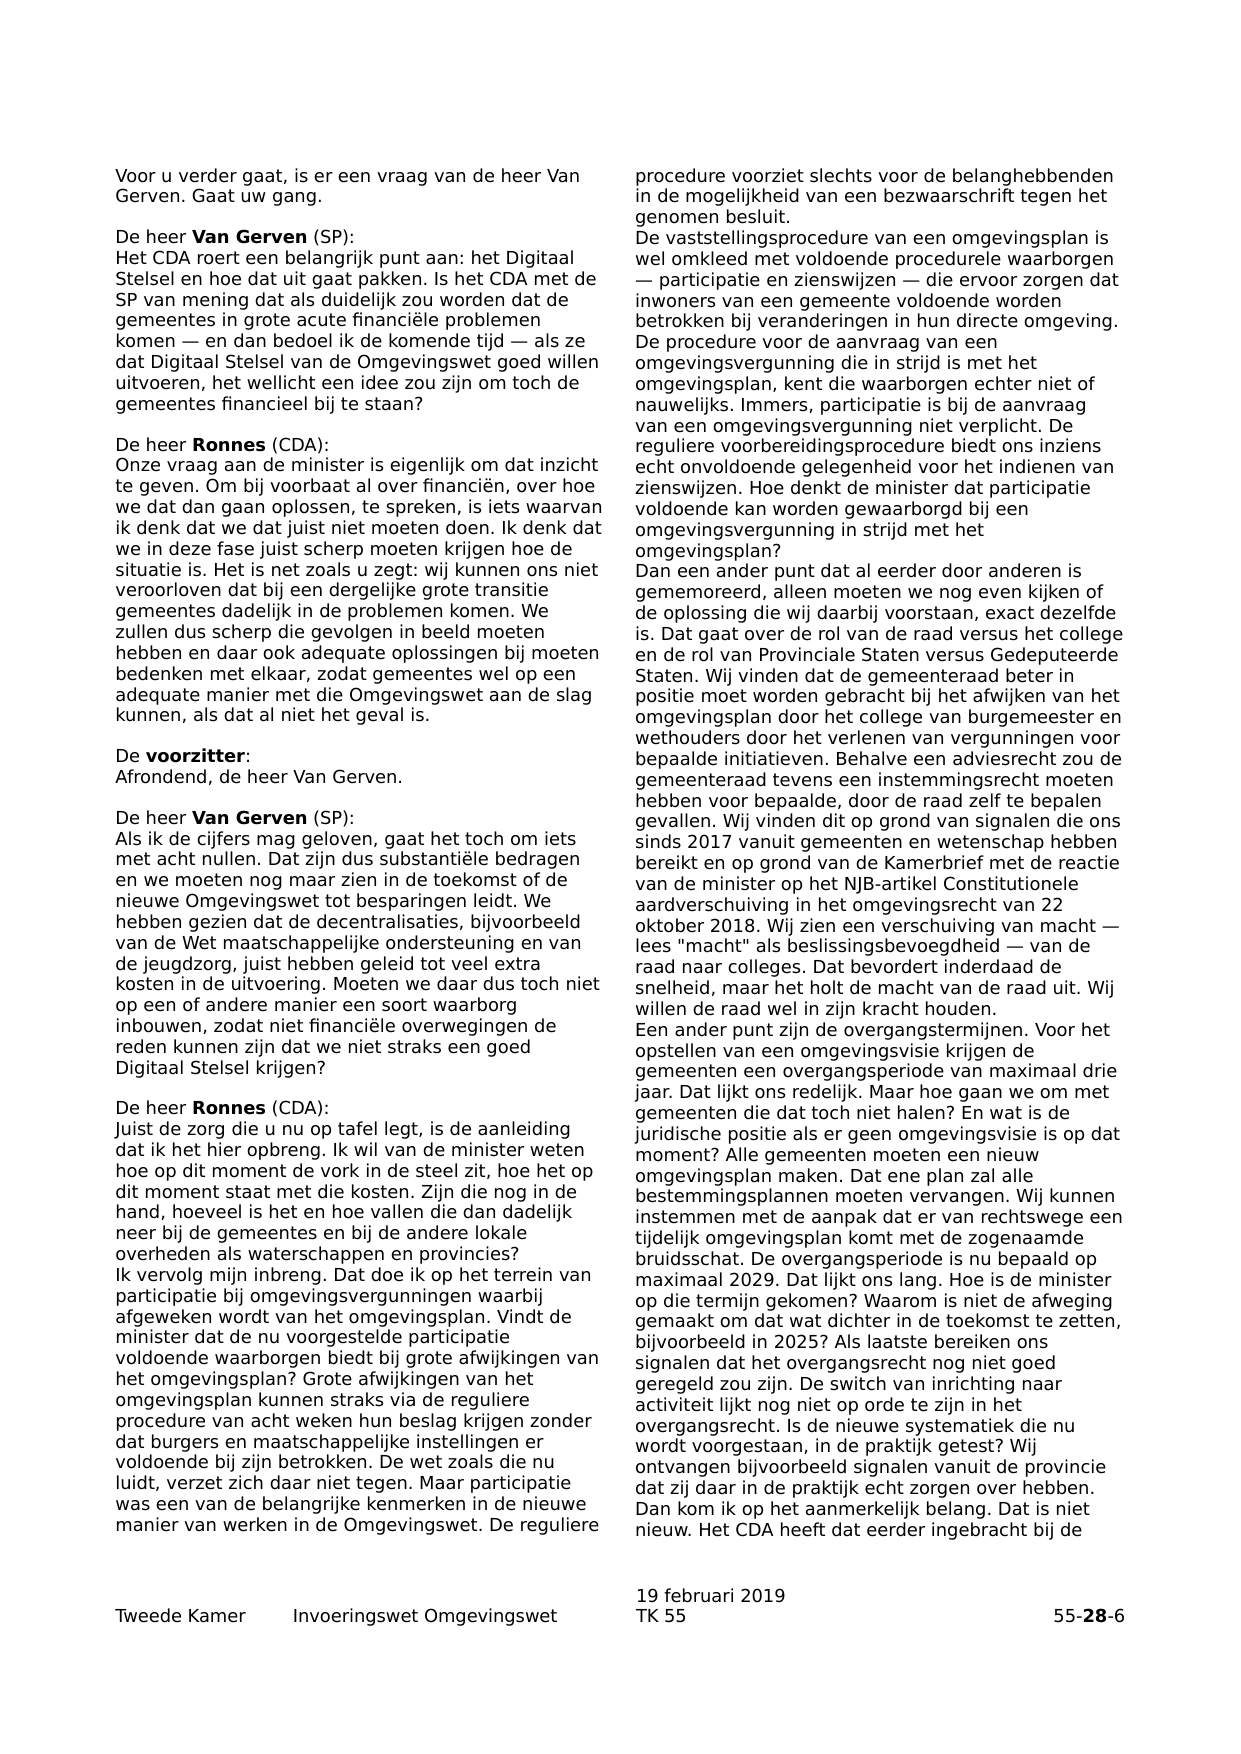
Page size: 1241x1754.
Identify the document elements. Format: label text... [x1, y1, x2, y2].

text Dan een ander punt dat al eerder door anderen is gememoreerd, alleen moeten we nog even kijken of de oplossing die wij daarbij voorstaan, exact dezelfde is. Dat gaat over de rol van de raad versus het college en de rol van Provinciale Staten versus Gedeputeerde Staten. Wij vinden dat de gemeenteraad beter in positie moet worden gebracht bij het afwijken van het omgevingsplan door het college van burgemeester en wethouders door het verlenen van vergunningen voor bepaalde initiatieven. Behalve een adviesrecht zou de gemeenteraad tevens een instemmingsrecht moeten hebben voor bepaalde, door de raad zelf te bepalen gevallen. Wij vinden dit op grond van signalen die ons sinds 2017 vanuit gemeenten en wetenschap hebben bereikt en op grond van de Kamerbrief met de reactie van de minister op het NJB-artikel Constitutionele aardverschuiving in het omgevingsrecht van 22 oktober 2018. Wij zien een verschuiving van macht — lees "macht" als beslissingsbevoegdheid — van de raad naar colleges. Dat bevordert inderdaad de snelheid, maar het holt de macht van de raad uit. Wij willen de raad wel in zijn kracht houden. [635, 561, 1125, 1019]
text Voor u verder gaat, is er een vraag van de heer Van Gerven. Gaat uw gang. [115, 165, 605, 207]
text De heer Ronnes (CDA): [115, 434, 605, 455]
text Het CDA roert een belangrijk punt aan: het Digitaal Stelsel en hoe dat uit gaat pakken. Is het CDA met de SP van mening dat als duidelijk zou worden dat de gemeentes in grote acute financiële problemen komen — en dan bedoel ik de komende tijd — als ze dat Digitaal Stelsel van de Omgevingswet goed willen uitvoeren, het wellicht een idee zou zijn om toch de gemeentes financieel bij te staan? [115, 248, 605, 414]
text Dan kom ik op het aanmerkelijk belang. Dat is niet nieuw. Het CDA heeft dat eerder ingebracht bij de [635, 1499, 1125, 1540]
text Juist de zorg die u nu op tafel legt, is de aanleiding dat ik het hier opbreng. Ik wil van de minister weten hoe op dit moment de vork in de steel zit, hoe het op dit moment staat met die kosten. Zijn die nog in de hand, hoeveel is het en hoe vallen die dan dadelijk neer bij de gemeentes en bij de andere lokale overheden als waterschappen en provincies? [115, 1119, 605, 1265]
text De heer Van Gerven (SP): [115, 807, 605, 828]
text procedure voorziet slechts voor de belanghebbenden in de mogelijkheid van een bezwaarschrift tegen het genomen besluit. [635, 165, 1125, 228]
text De vaststellingsprocedure van een omgevingsplan is wel omkleed met voldoende procedurele waarborgen — participatie en zienswijzen — die ervoor zorgen dat inwoners van een gemeente voldoende worden betrokken bij veranderingen in hun directe omgeving. De procedure voor de aanvraag van een omgevingsvergunning die in strijd is met het omgevingsplan, kent die waarborgen echter niet of nauwelijks. Immers, participatie is bij de aanvraag van een omgevingsvergunning niet verplicht. De reguliere voorbereidingsprocedure biedt ons inziens echt onvoldoende gelegenheid voor het indienen van zienswijzen. Hoe denkt de minister dat participatie voldoende kan worden gewaarborgd bij een omgevingsvergunning in strijd met het omgevingsplan? [635, 228, 1125, 561]
text Een ander punt zijn de overgangstermijnen. Voor het opstellen van een omgevingsvisie krijgen de gemeenten een overgangsperiode van maximaal drie jaar. Dat lijkt ons redelijk. Maar hoe gaan we om met gemeenten die dat toch niet halen? En wat is de juridische positie als er geen omgevingsvisie is op dat moment? Alle gemeenten moeten een nieuw omgevingsplan maken. Dat ene plan zal alle bestemmingsplannen moeten vervangen. Wij kunnen instemmen met de aanpak dat er van rechtswege een tijdelijk omgevingsplan komt met de zogenaamde bruidsschat. De overgangsperiode is nu bepaald op maximaal 2029. Dat lijkt ons lang. Hoe is de minister op die termijn gekomen? Waarom is niet de afweging gemaakt om dat wat dichter in de toekomst te zetten, bijvoorbeeld in 2025? Als laatste bereiken ons signalen dat het overgangsrecht nog niet goed geregeld zou zijn. De switch van inrichting naar activiteit lijkt nog niet op orde te zijn in het overgangsrecht. Is de nieuwe systematiek die nu wordt voorgestaan, in de praktijk getest? Wij ontvangen bijvoorbeeld signalen vanuit de provincie dat zij daar in de praktijk echt zorgen over hebben. [635, 1019, 1125, 1499]
text De heer Van Gerven (SP): [115, 227, 605, 248]
text De voorzitter: [115, 746, 605, 767]
text Onze vraag aan de minister is eigenlijk om dat inzicht te geven. Om bij voorbaat al over financiën, over hoe we dat dan gaan oplossen, te spreken, is iets waarvan ik denk dat we dat juist niet moeten doen. Ik denk dat we in deze fase juist scherp moeten krijgen hoe de situatie is. Het is net zoals u zegt: wij kunnen ons niet veroorloven dat bij een dergelijke grote transitie gemeentes dadelijk in de problemen komen. We zullen dus scherp die gevolgen in beeld moeten hebben en daar ook adequate oplossingen bij moeten bedenken met elkaar, zodat gemeentes wel op een adequate manier met die Omgevingswet aan de slag kunnen, als dat al niet het geval is. [115, 455, 605, 726]
text De heer Ronnes (CDA): [115, 1098, 605, 1119]
text Afrondend, de heer Van Gerven. [115, 767, 605, 787]
text Als ik de cijfers mag geloven, gaat het toch om iets met acht nullen. Dat zijn dus substantiële bedragen en we moeten nog maar zien in de toekomst of de nieuwe Omgevingswet tot besparingen leidt. We hebben gezien dat de decentralisaties, bijvoorbeeld van de Wet maatschappelijke ondersteuning en van de jeugdzorg, juist hebben geleid tot veel extra kosten in de uitvoering. Moeten we daar dus toch niet op een of andere manier een soort waarborg inbouwen, zodat niet financiële overwegingen de reden kunnen zijn dat we niet straks een goed Digitaal Stelsel krijgen? [115, 828, 605, 1078]
text Ik vervolg mijn inbreng. Dat doe ik op het terrein van participatie bij omgevingsvergunningen waarbij afgeweken wordt van het omgevingsplan. Vindt de minister dat de nu voorgestelde participatie voldoende waarborgen biedt bij grote afwijkingen van het omgevingsplan? Grote afwijkingen van het omgevingsplan kunnen straks via de reguliere procedure van acht weken hun beslag krijgen zonder dat burgers en maatschappelijke instellingen er voldoende bij zijn betrokken. De wet zoals die nu luidt, verzet zich daar niet tegen. Maar participatie was een van de belangrijke kenmerken in de nieuwe manier van werken in de Omgevingswet. De reguliere [115, 1265, 605, 1536]
